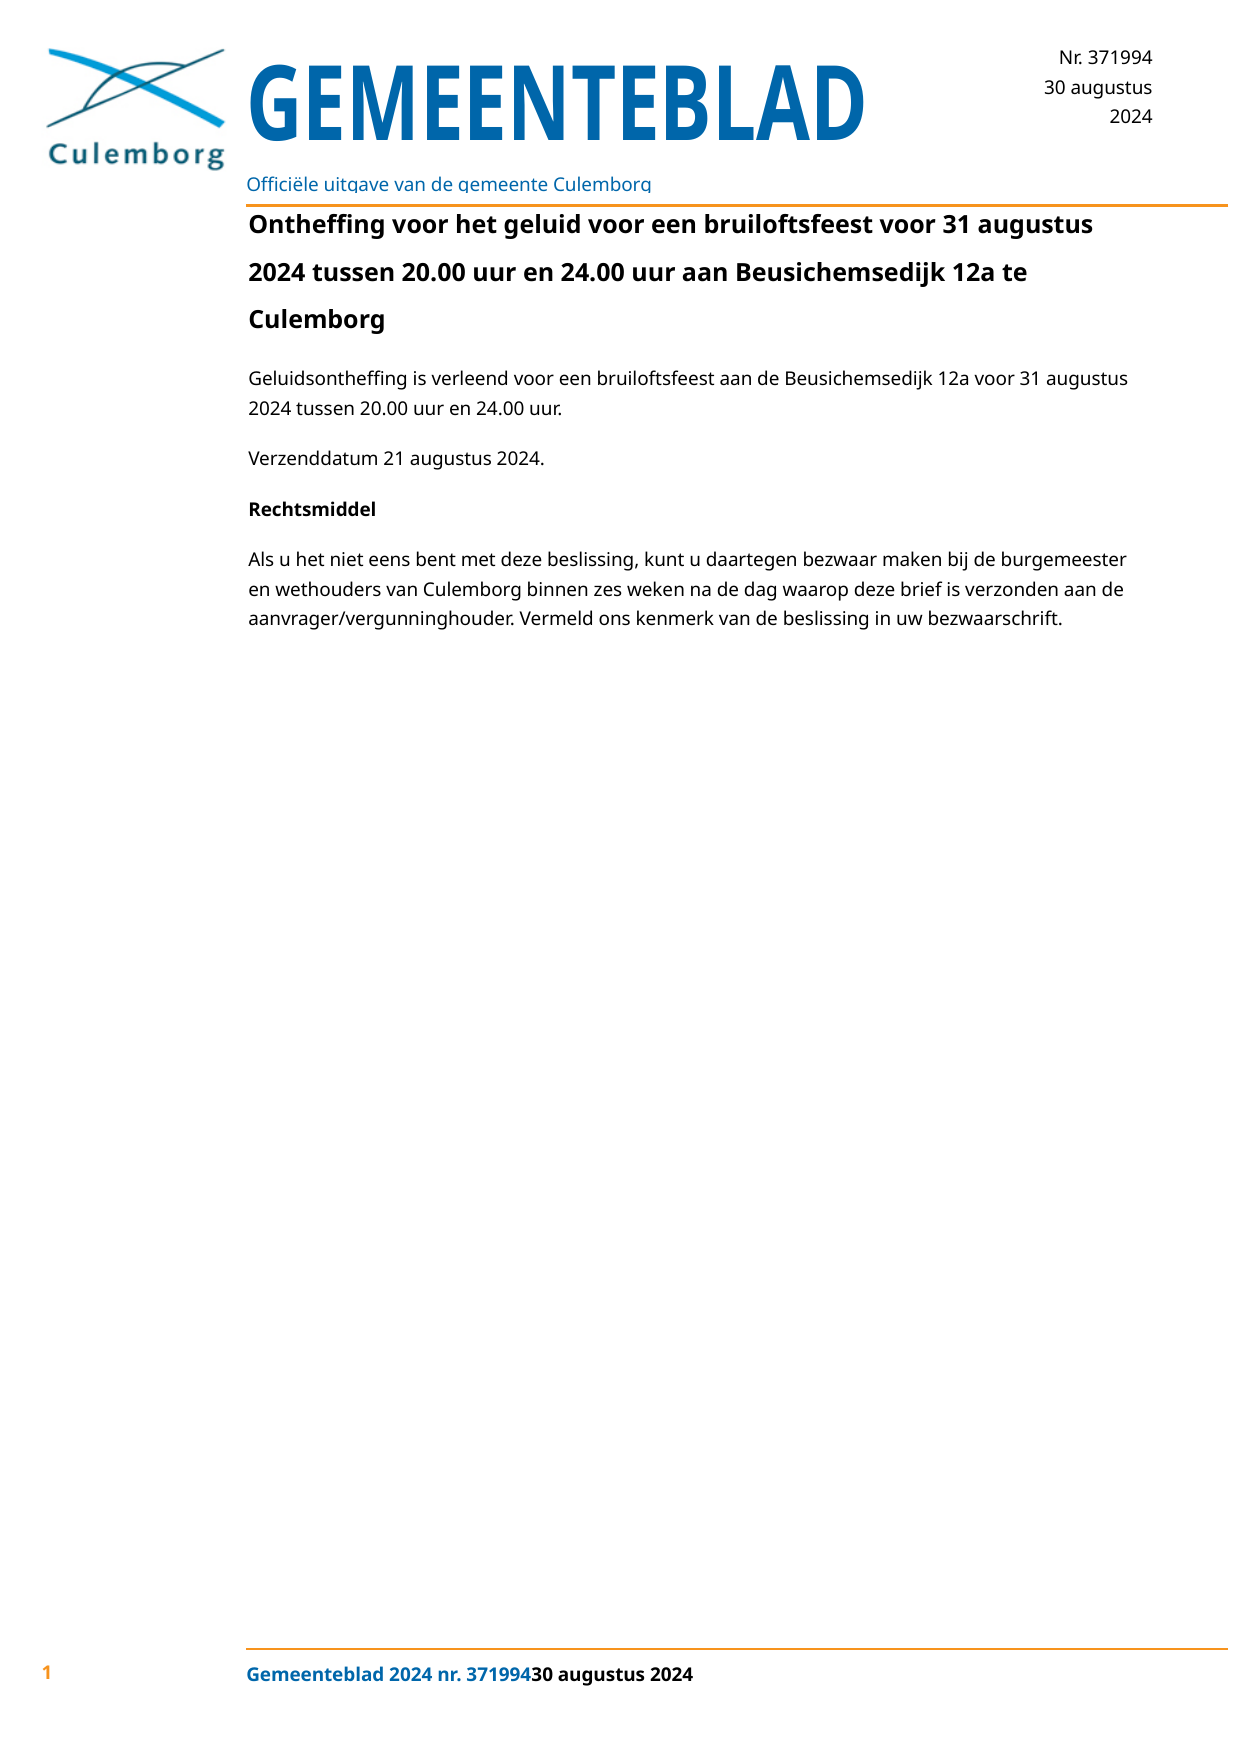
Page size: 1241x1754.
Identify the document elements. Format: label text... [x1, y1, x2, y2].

text Rechtsmiddel [248, 496, 1152, 522]
text Geluidsontheffing is verleend voor een bruiloftsfeest aan de Beusichemsedijk 12a voor 31 augustus 2024 tussen 20.00 uur en 24.00 uur. [248, 366, 1152, 421]
text Als u het niet eens bent met deze beslissing, kunt u daartegen bezwaar maken bij de burgemeester en wethouders van Culemborg binnen zes weken na de dag waarop deze brief is verzonden aan de aanvrager/vergunninghouder. Vermeld ons kenmerk van de beslissing in uw bezwaarschrift. [248, 546, 1152, 631]
picture [41, 47, 231, 172]
text Verzenddatum 21 augustus 2024. [248, 446, 1152, 471]
text Ontheffing voor het geluid voor een bruiloftsfeest voor 31 augustus 2024 tussen 20.00 uur en 24.00 uur aan Beusichemsedijk 12a te Culemborg [248, 207, 1152, 336]
